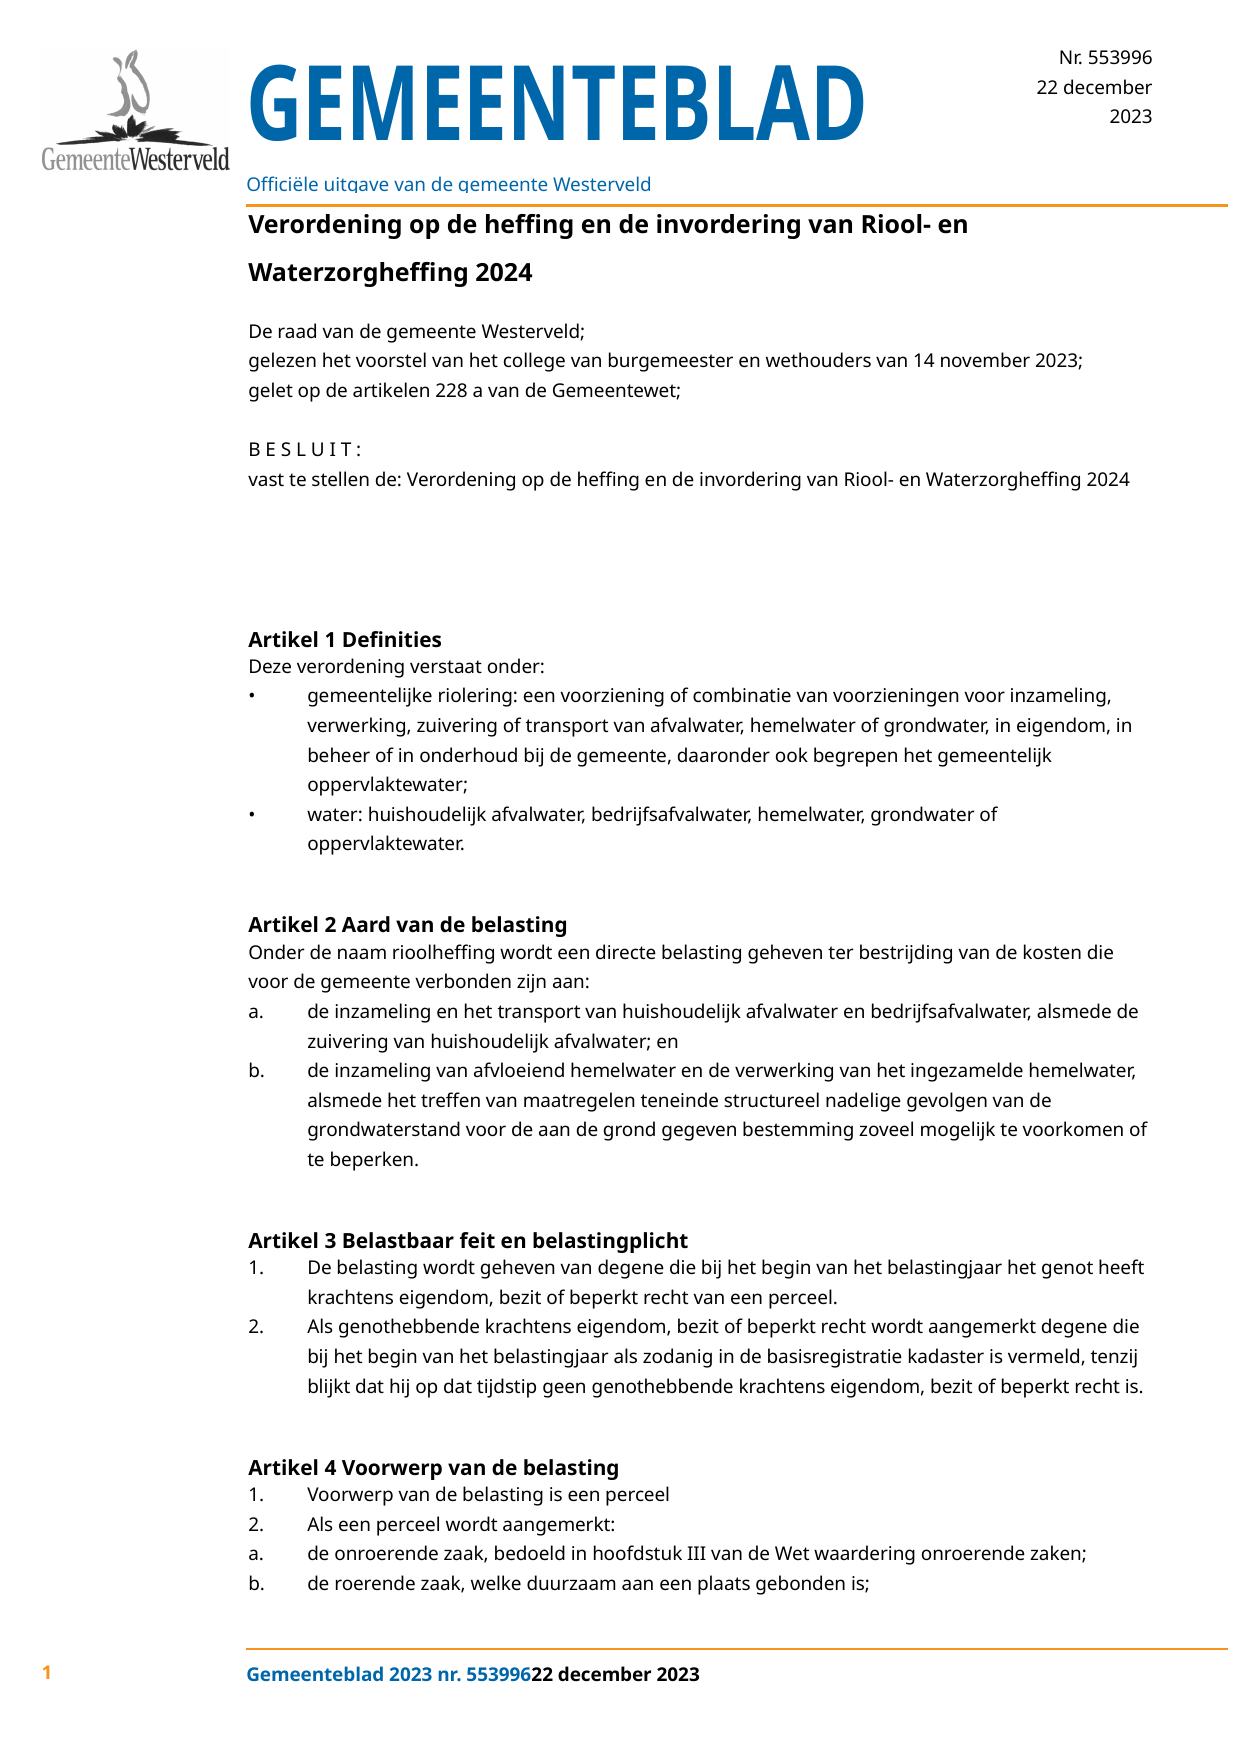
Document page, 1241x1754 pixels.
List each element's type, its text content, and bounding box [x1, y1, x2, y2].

list de onroerende zaak, bedoeld in hoofdstuk III van de Wet waardering onroerende zaken; [248, 1541, 1152, 1566]
list Als een perceel wordt aangemerkt: [248, 1511, 1152, 1537]
picture [41, 47, 231, 172]
list De belasting wordt geheven van degene die bij het begin van het belastingjaar het genot heeft krachtens eigendom, bezit of beperkt recht van een perceel. [248, 1254, 1152, 1310]
text Onder de naam rioolheffing wordt een directe belasting geheven ter bestrijding van de kosten die voor de gemeente verbonden zijn aan: [248, 939, 1152, 994]
text Artikel 1 Definities [248, 625, 1152, 653]
list de roerende zaak, welke duurzaam aan een plaats gebonden is; [248, 1570, 1152, 1596]
text gelet op de artikelen 228 a van de Gemeentewet; [248, 377, 1152, 403]
text Artikel 2 Aard van de belasting [248, 911, 1152, 939]
list gemeentelijke riolering: een voorziening of combinatie van voorzieningen voor inzameling, verwerking, zuivering of transport van afvalwater, hemelwater of grondwater, in eigendom, in beheer of in onderhoud bij de gemeente, daaronder ook begrepen het gemeentelijk oppervlaktewater; [248, 683, 1152, 797]
list Als genothebbende krachtens eigendom, bezit of beperkt recht wordt aangemerkt degene die bij het begin van het belastingjaar als zodanig in de basisregistratie kadaster is vermeld, tenzij blijkt dat hij op dat tijdstip geen genothebbende krachtens eigendom, bezit of beperkt recht is. [248, 1314, 1152, 1399]
list water: huishoudelijk afvalwater, bedrijfsafvalwater, hemelwater, grondwater of oppervlaktewater. [248, 801, 1152, 856]
text Deze verordening verstaat onder: [248, 653, 1152, 679]
list Voorwerp van de belasting is een perceel [248, 1481, 1152, 1507]
text Verordening op de heffing en de invordering van Riool- en Waterzorgheffing 2024 [248, 207, 1152, 288]
text gelezen het voorstel van het college van burgemeester en wethouders van 14 november 2023; [248, 347, 1152, 373]
list de inzameling en het transport van huishoudelijk afvalwater en bedrijfsafvalwater, alsmede de zuivering van huishoudelijk afvalwater; en [248, 998, 1152, 1053]
text De raad van de gemeente Westerveld; [248, 318, 1152, 344]
text Artikel 4 Voorwerp van de belasting [248, 1453, 1152, 1481]
list de inzameling van afvloeiend hemelwater en de verwerking van het ingezamelde hemelwater, alsmede het treffen van maatregelen teneinde structureel nadelige gevolgen van de grondwaterstand voor de aan de grond gegeven bestemming zoveel mogelijk te voorkomen of te beperken. [248, 1057, 1152, 1172]
text Artikel 3 Belastbaar feit en belastingplicht [248, 1226, 1152, 1254]
text vast te stellen de: Verordening op de heffing en de invordering van Riool- en Waterzorgheffing 2024 [248, 466, 1152, 492]
text B E S L U I T : [248, 436, 1152, 462]
